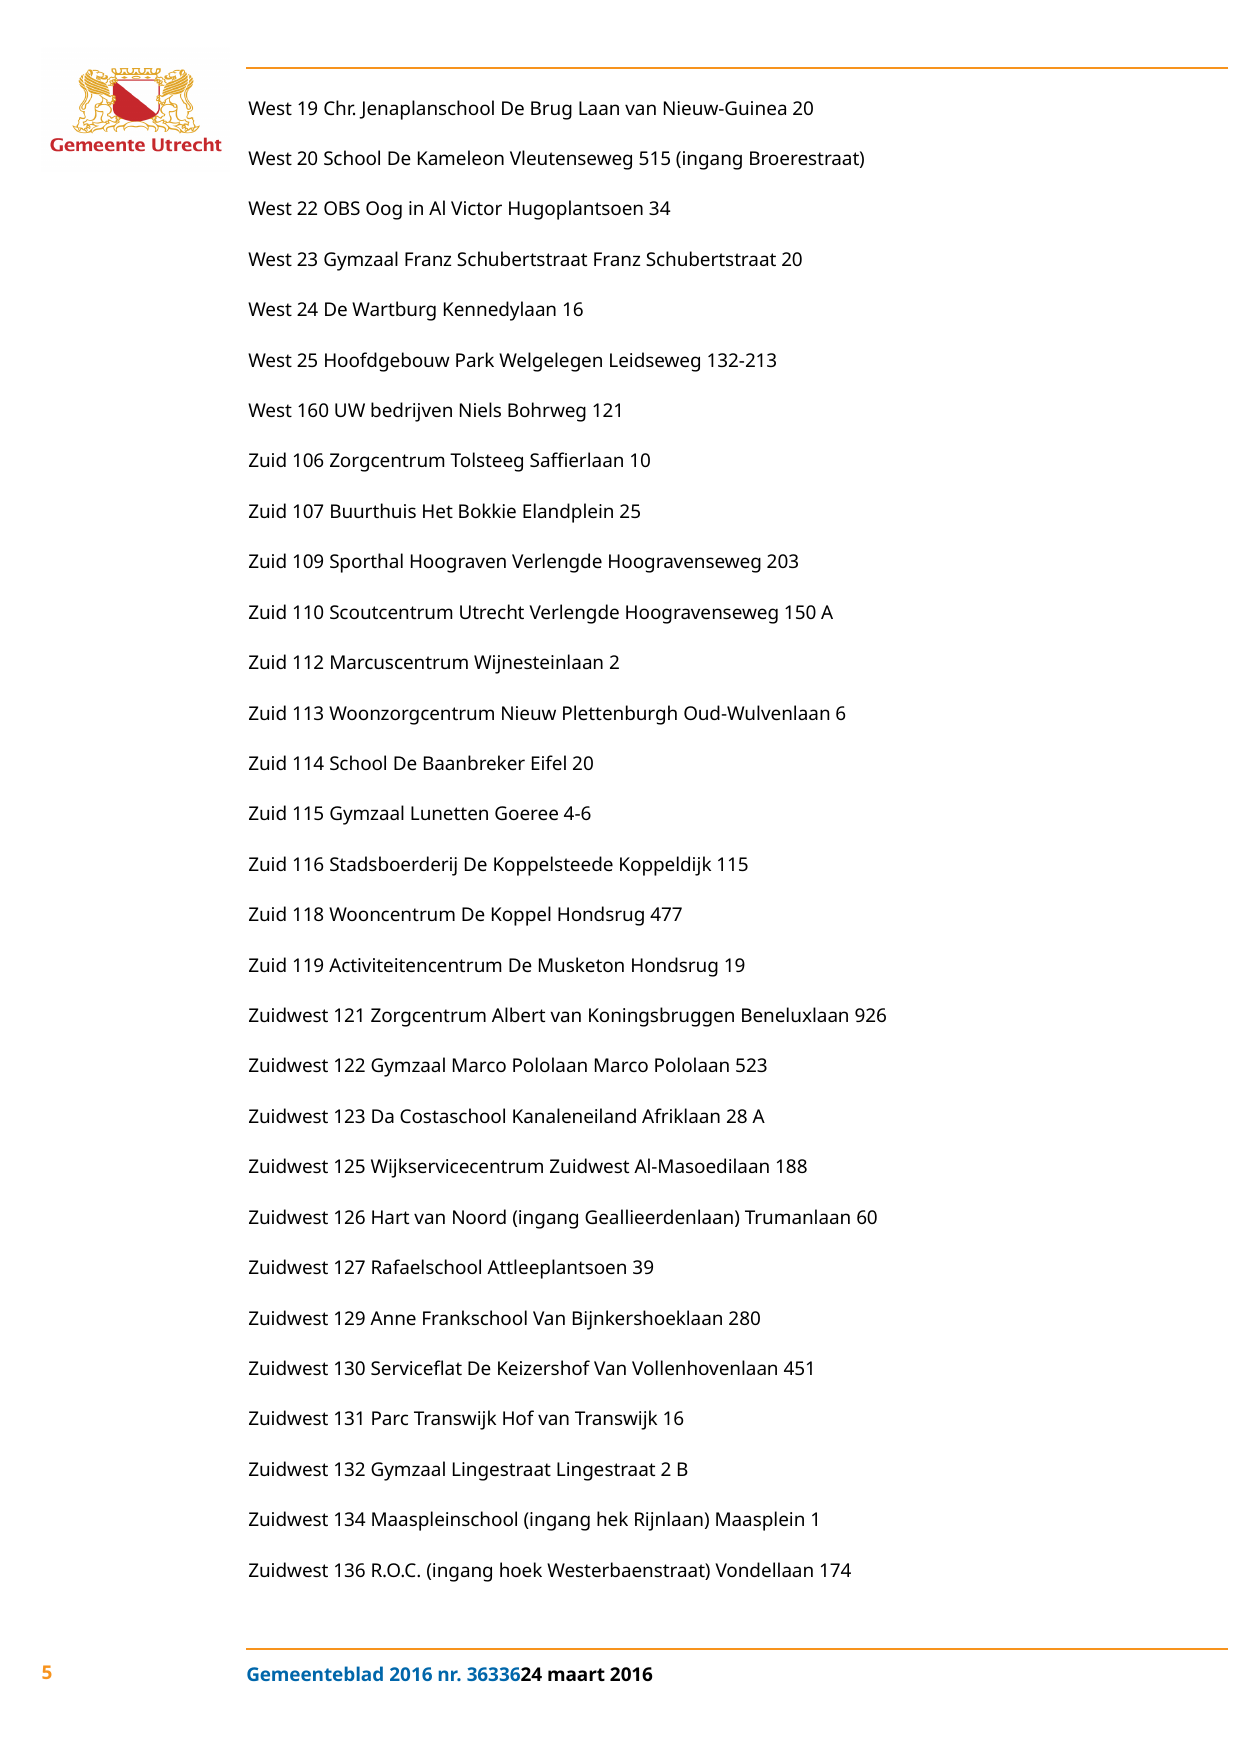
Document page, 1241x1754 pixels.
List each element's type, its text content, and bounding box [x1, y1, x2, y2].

text Zuidwest 132 Gymzaal Lingestraat Lingestraat 2 B [248, 1456, 1152, 1482]
text Zuid 107 Buurthuis Het Bokkie Elandplein 25 [248, 498, 1152, 524]
text Zuid 106 Zorgcentrum Tolsteeg Saffierlaan 10 [248, 448, 1152, 473]
text Zuidwest 130 Serviceflat De Keizershof Van Vollenhovenlaan 451 [248, 1355, 1152, 1381]
text West 19 Chr. Jenaplanschool De Brug Laan van Nieuw-Guinea 20 [248, 95, 1152, 121]
text Zuidwest 121 Zorgcentrum Albert van Koningsbruggen Beneluxlaan 926 [248, 1002, 1152, 1028]
text West 24 De Wartburg Kennedylaan 16 [248, 296, 1152, 322]
text Zuid 115 Gymzaal Lunetten Goeree 4-6 [248, 801, 1152, 826]
text West 160 UW bedrijven Niels Bohrweg 121 [248, 397, 1152, 423]
text Zuidwest 122 Gymzaal Marco Pololaan Marco Pololaan 523 [248, 1053, 1152, 1078]
text West 25 Hoofdgebouw Park Welgelegen Leidseweg 132-213 [248, 347, 1152, 373]
text West 23 Gymzaal Franz Schubertstraat Franz Schubertstraat 20 [248, 246, 1152, 272]
text Zuid 109 Sporthal Hoograven Verlengde Hoogravenseweg 203 [248, 548, 1152, 574]
text Zuidwest 136 R.O.C. (ingang hoek Westerbaenstraat) Vondellaan 174 [248, 1557, 1152, 1583]
text Zuidwest 134 Maaspleinschool (ingang hek Rijnlaan) Maasplein 1 [248, 1506, 1152, 1532]
text Zuid 114 School De Baanbreker Eifel 20 [248, 750, 1152, 776]
text Zuid 113 Woonzorgcentrum Nieuw Plettenburgh Oud-Wulvenlaan 6 [248, 700, 1152, 726]
text West 20 School De Kameleon Vleutenseweg 515 (ingang Broerestraat) [248, 145, 1152, 171]
text Zuidwest 123 Da Costaschool Kanaleneiland Afriklaan 28 A [248, 1103, 1152, 1129]
text Zuid 112 Marcuscentrum Wijnesteinlaan 2 [248, 649, 1152, 675]
text Zuid 116 Stadsboerderij De Koppelsteede Koppeldijk 115 [248, 851, 1152, 877]
text Zuid 110 Scoutcentrum Utrecht Verlengde Hoogravenseweg 150 A [248, 599, 1152, 625]
text Zuidwest 129 Anne Frankschool Van Bijnkershoeklaan 280 [248, 1305, 1152, 1331]
text Zuidwest 125 Wijkservicecentrum Zuidwest Al-Masoedilaan 188 [248, 1153, 1152, 1179]
text Zuidwest 126 Hart van Noord (ingang Geallieerdenlaan) Trumanlaan 60 [248, 1204, 1152, 1230]
text Zuid 118 Wooncentrum De Koppel Hondsrug 477 [248, 901, 1152, 927]
text Zuidwest 127 Rafaelschool Attleeplantsoen 39 [248, 1254, 1152, 1280]
text Zuidwest 131 Parc Transwijk Hof van Transwijk 16 [248, 1406, 1152, 1431]
text West 22 OBS Oog in Al Victor Hugoplantsoen 34 [248, 196, 1152, 221]
picture [41, 47, 231, 172]
text Zuid 119 Activiteitencentrum De Musketon Hondsrug 19 [248, 952, 1152, 978]
